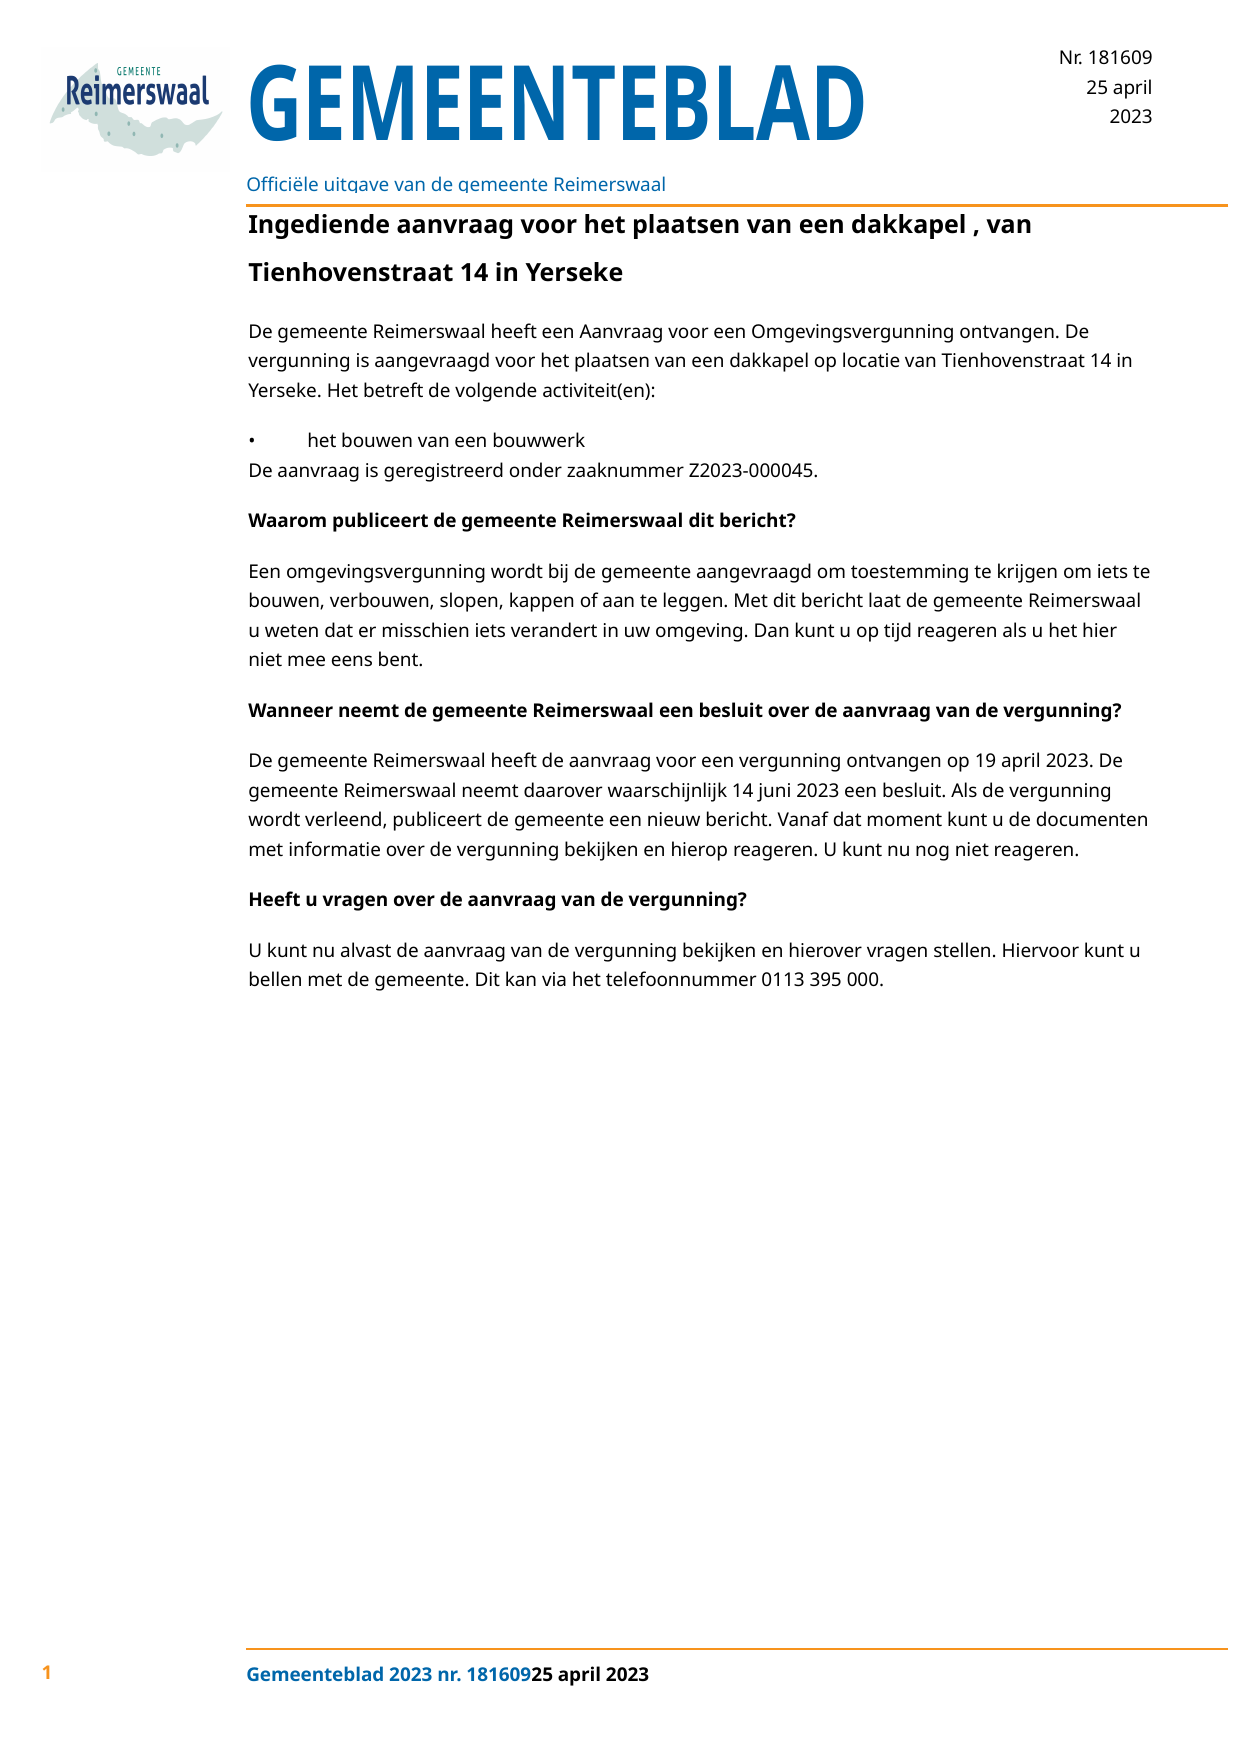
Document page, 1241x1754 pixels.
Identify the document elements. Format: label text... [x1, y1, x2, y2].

text U kunt nu alvast de aanvraag van de vergunning bekijken en hierover vragen stellen. Hiervoor kunt u bellen met de gemeente. Dit kan via het telefoonnummer 0113 395 000. [248, 937, 1152, 992]
picture [41, 47, 231, 172]
text Ingediende aanvraag voor het plaatsen van een dakkapel , van Tienhovenstraat 14 in Yerseke [248, 207, 1152, 288]
list het bouwen van een bouwwerk [248, 427, 1152, 453]
text Waarom publiceert de gemeente Reimerswaal dit bericht? [248, 507, 1152, 533]
text Heeft u vragen over de aanvraag van de vergunning? [248, 887, 1152, 912]
text De gemeente Reimerswaal heeft de aanvraag voor een vergunning ontvangen op 19 april 2023. De gemeente Reimerswaal neemt daarover waarschijnlijk 14 juni 2023 een besluit. Als de vergunning wordt verleend, publiceert de gemeente een nieuw bericht. Vanaf dat moment kunt u de documenten met informatie over de vergunning bekijken en hierop reageren. U kunt nu nog niet reageren. [248, 747, 1152, 862]
text Een omgevingsvergunning wordt bij de gemeente aangevraagd om toestemming te krijgen om iets te bouwen, verbouwen, slopen, kappen of aan te leggen. Met dit bericht laat de gemeente Reimerswaal u weten dat er misschien iets verandert in uw omgeving. Dan kunt u op tijd reageren als u het hier niet mee eens bent. [248, 558, 1152, 672]
text De gemeente Reimerswaal heeft een Aanvraag voor een Omgevingsvergunning ontvangen. De vergunning is aangevraagd voor het plaatsen van een dakkapel op locatie van Tienhovenstraat 14 in Yerseke. Het betreft de volgende activiteit(en): [248, 318, 1152, 403]
text De aanvraag is geregistreerd onder zaaknummer Z2023-000045. [248, 457, 1152, 483]
text Wanneer neemt de gemeente Reimerswaal een besluit over de aanvraag van de vergunning? [248, 697, 1152, 723]
